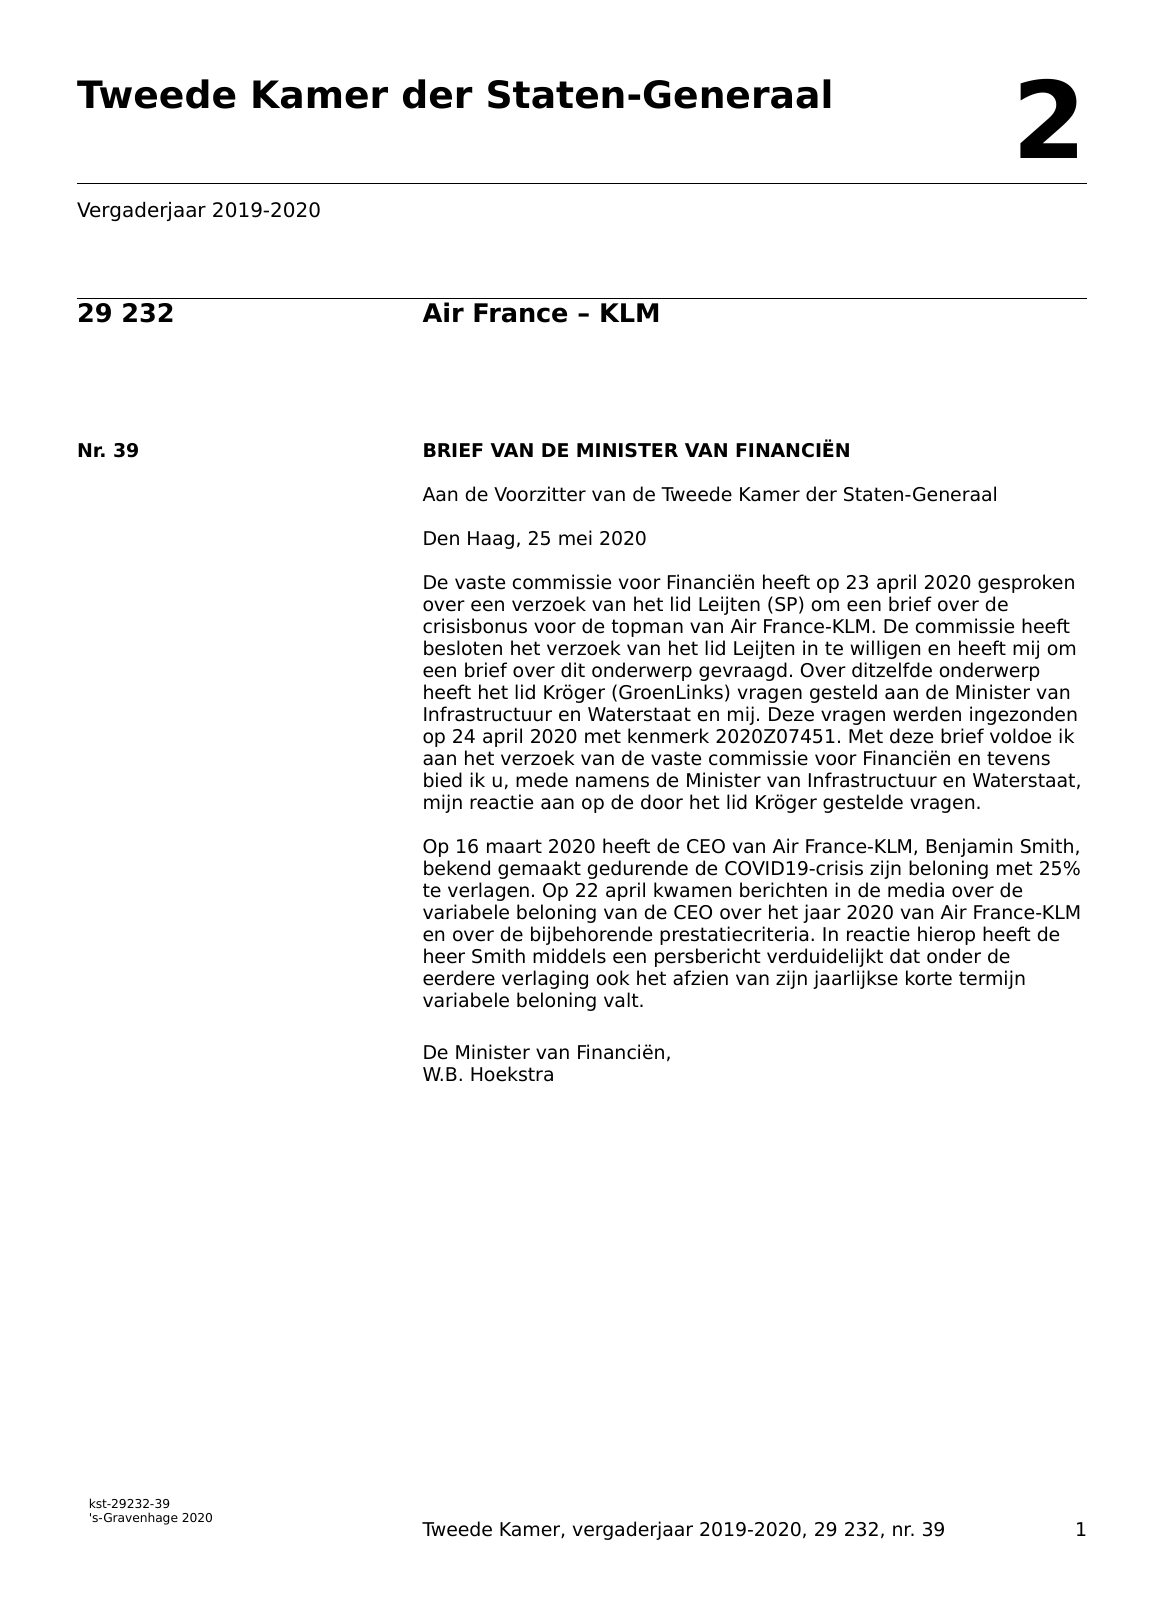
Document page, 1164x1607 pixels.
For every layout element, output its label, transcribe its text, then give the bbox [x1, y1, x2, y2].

table_header 2 [886, 59, 1087, 183]
table_cell Vergaderjaar 2019-2020 [77, 184, 1087, 298]
subtitle 29 232 Air France – KLM [77, 299, 1087, 329]
text kst-29232-39 [88, 1497, 323, 1511]
text De Minister van Financiën, W.B. Hoekstra [422, 1042, 1087, 1086]
text De vaste commissie voor Financiën heeft op 23 april 2020 gesproken over een verzoek van het lid Leijten (SP) om een brief over de crisisbonus voor de topman van Air France-KLM. De commissie heeft besloten het verzoek van het lid Leijten in te willigen en heeft mij om een brief over dit onderwerp gevraagd. Over ditzelfde onderwerp heeft het lid Kröger (GroenLinks) vragen gesteld aan de Minister van Infrastructuur en Waterstaat en mij. Deze vragen werden ingezonden op 24 april 2020 met kenmerk 2020Z07451. Met deze brief voldoe ik aan het verzoek van de vaste commissie voor Financiën en tevens bied ik u, mede namens de Minister van Infrastructuur en Waterstaat, mijn reactie aan op de door het lid Kröger gestelde vragen. [422, 572, 1087, 814]
table_header Tweede Kamer der Staten-Generaal [77, 59, 886, 183]
text 's-Gravenhage 2020 [88, 1511, 323, 1525]
text Aan de Voorzitter van de Tweede Kamer der Staten-Generaal [422, 484, 1087, 506]
text Op 16 maart 2020 heeft de CEO van Air France-KLM, Benjamin Smith, bekend gemaakt gedurende de COVID19-crisis zijn beloning met 25% te verlagen. Op 22 april kwamen berichten in de media over de variabele beloning van de CEO over het jaar 2020 van Air France-KLM en over de bijbehorende prestatiecriteria. In reactie hierop heeft de heer Smith middels een persbericht verduidelijkt dat onder de eerdere verlaging ook het afzien van zijn jaarlijkse korte termijn variabele beloning valt. [422, 836, 1087, 1012]
text Den Haag, 25 mei 2020 [422, 528, 1087, 550]
subtitle Nr. 39 BRIEF VAN DE MINISTER VAN FINANCIËN [77, 440, 1087, 462]
